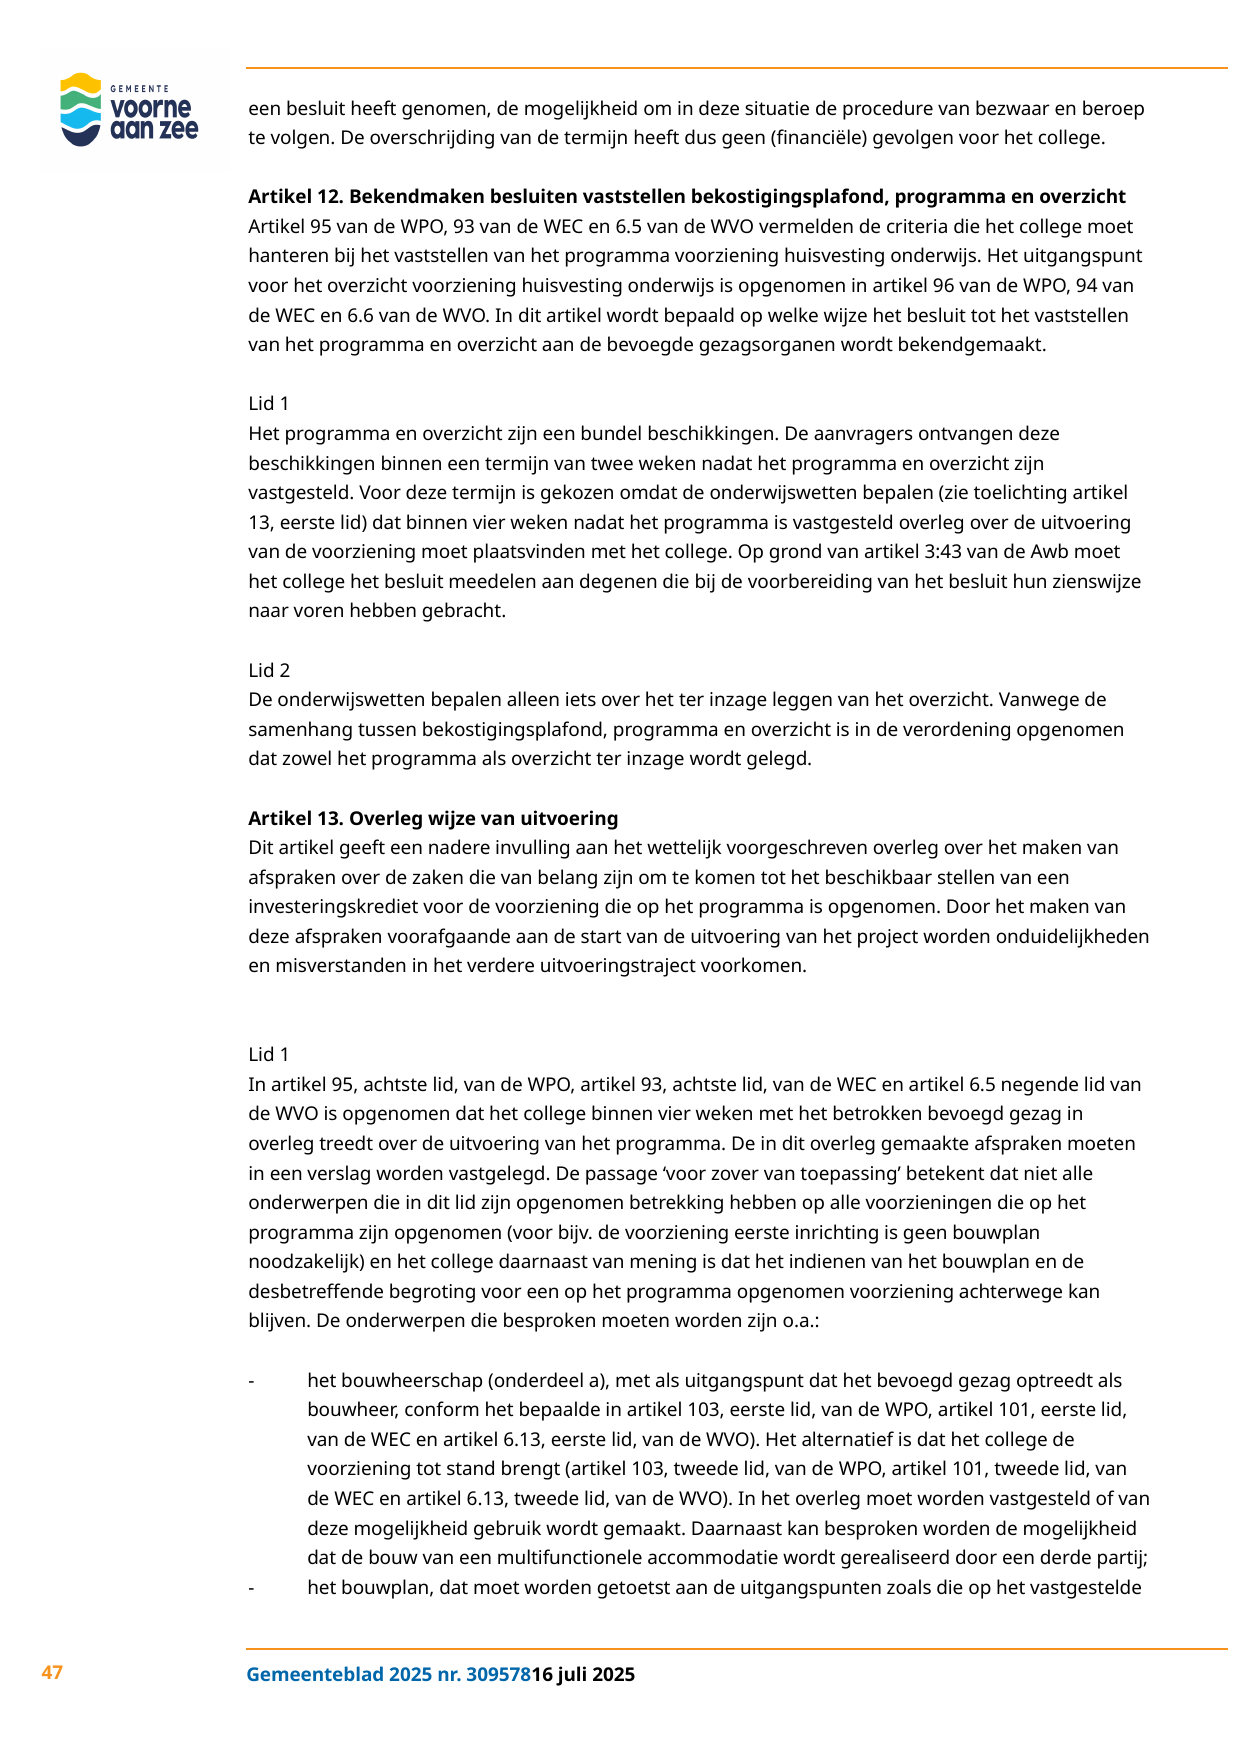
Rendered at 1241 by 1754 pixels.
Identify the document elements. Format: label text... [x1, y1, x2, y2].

text een besluit heeft genomen, de mogelijkheid om in deze situatie de procedure van bezwaar en beroep te volgen. De overschrijding van de termijn heeft dus geen (financiële) gevolgen voor het college. [248, 95, 1152, 150]
text Dit artikel geeft een nadere invulling aan het wettelijk voorgeschreven overleg over het maken van afspraken over de zaken die van belang zijn om te komen tot het beschikbaar stellen van een investeringskrediet voor de voorziening die op het programma is opgenomen. Door het maken van deze afspraken voorafgaande aan de start van de uitvoering van het project worden onduidelijkheden en misverstanden in het verdere uitvoeringstraject voorkomen. [248, 834, 1152, 978]
text Lid 2 [248, 657, 1152, 683]
text Lid 1 [248, 1041, 1152, 1067]
text In artikel 95, achtste lid, van de WPO, artikel 93, achtste lid, van de WEC en artikel 6.5 negende lid van de WVO is opgenomen dat het college binnen vier weken met het betrokken bevoegd gezag in overleg treedt over de uitvoering van het programma. De in dit overleg gemaakte afspraken moeten in een verslag worden vastgelegd. De passage ‘voor zover van toepassing’ betekent dat niet alle onderwerpen die in dit lid zijn opgenomen betrekking hebben op alle voorzieningen die op het programma zijn opgenomen (voor bijv. de voorziening eerste inrichting is geen bouwplan noodzakelijk) en het college daarnaast van mening is dat het indienen van het bouwplan en de desbetreffende begroting voor een op het programma opgenomen voorziening achterwege kan blijven. De onderwerpen die besproken moeten worden zijn o.a.: [248, 1071, 1152, 1333]
text Artikel 95 van de WPO, 93 van de WEC en 6.5 van de WVO vermelden de criteria die het college moet hanteren bij het vaststellen van het programma voorziening huisvesting onderwijs. Het uitgangspunt voor het overzicht voorziening huisvesting onderwijs is opgenomen in artikel 96 van de WPO, 94 van de WEC en 6.6 van de WVO. In dit artikel wordt bepaald op welke wijze het besluit tot het vaststellen van het programma en overzicht aan de bevoegde gezagsorganen wordt bekendgemaakt. [248, 213, 1152, 357]
list het bouwplan, dat moet worden getoetst aan de uitgangspunten zoals die op het vastgestelde [248, 1574, 1152, 1600]
text Het programma en overzicht zijn een bundel beschikkingen. De aanvragers ontvangen deze beschikkingen binnen een termijn van twee weken nadat het programma en overzicht zijn vastgesteld. Voor deze termijn is gekozen omdat de onderwijswetten bepalen (zie toelichting artikel 13, eerste lid) dat binnen vier weken nadat het programma is vastgesteld overleg over de uitvoering van de voorziening moet plaatsvinden met het college. Op grond van artikel 3:43 van de Awb moet het college het besluit meedelen aan degenen die bij de voorbereiding van het besluit hun zienswijze naar voren hebben gebracht. [248, 420, 1152, 623]
text Artikel 13. Overleg wijze van uitvoering [248, 805, 1152, 831]
text De onderwijswetten bepalen alleen iets over het ter inzage leggen van het overzicht. Vanwege de samenhang tussen bekostigingsplafond, programma en overzicht is in de verordening opgenomen dat zowel het programma als overzicht ter inzage wordt gelegd. [248, 686, 1152, 771]
text Lid 1 [248, 391, 1152, 416]
text Artikel 12. Bekendmaken besluiten vaststellen bekostigingsplafond, programma en overzicht [248, 183, 1152, 209]
list het bouwheerschap (onderdeel a), met als uitgangspunt dat het bevoegd gezag optreedt als bouwheer, conform het bepaalde in artikel 103, eerste lid, van de WPO, artikel 101, eerste lid, van de WEC en artikel 6.13, eerste lid, van de WVO). Het alternatief is dat het college de voorziening tot stand brengt (artikel 103, tweede lid, van de WPO, artikel 101, tweede lid, van de WEC en artikel 6.13, tweede lid, van de WVO). In het overleg moet worden vastgesteld of van deze mogelijkheid gebruik wordt gemaakt. Daarnaast kan besproken worden de mogelijkheid dat de bouw van een multifunctionele accommodatie wordt gerealiseerd door een derde partij; [248, 1367, 1152, 1570]
picture [41, 47, 231, 172]
